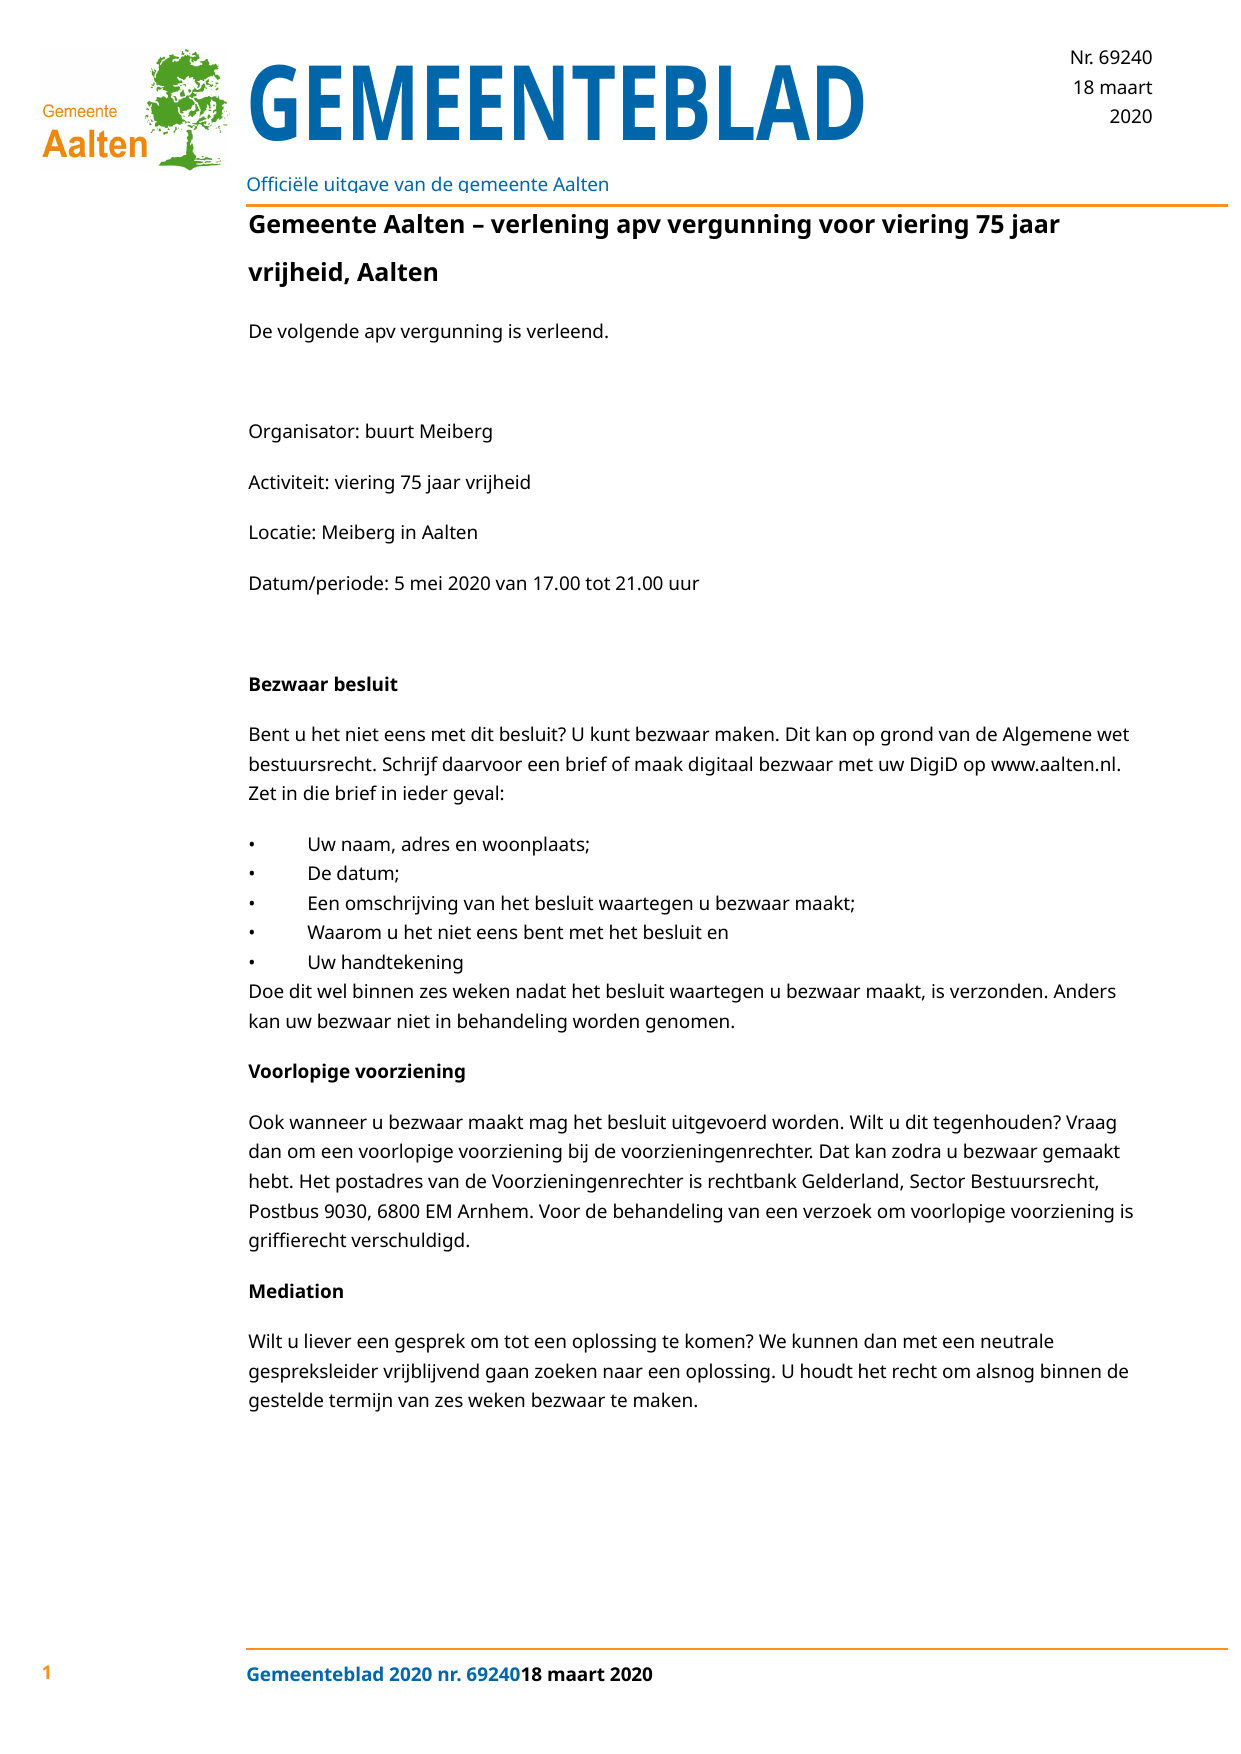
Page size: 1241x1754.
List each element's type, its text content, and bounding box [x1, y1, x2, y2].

text De volgende apv vergunning is verleend. [248, 318, 1152, 344]
text Locatie: Meiberg in Aalten [248, 519, 1152, 545]
list Uw naam, adres en woonplaats; [248, 831, 1152, 857]
text Bent u het niet eens met dit besluit? U kunt bezwaar maken. Dit kan op grond van de Algemene wet bestuursrecht. Schrijf daarvoor een brief of maak digitaal bezwaar met uw DigiD op www.aalten.nl. Zet in die brief in ieder geval: [248, 721, 1152, 806]
list Waarom u het niet eens bent met het besluit en [248, 919, 1152, 945]
text Gemeente Aalten – verlening apv vergunning voor viering 75 jaar vrijheid, Aalten [248, 207, 1152, 288]
text Voorlopige voorziening [248, 1059, 1152, 1084]
text Ook wanneer u bezwaar maakt mag het besluit uitgevoerd worden. Wilt u dit tegenhouden? Vraag dan om een voorlopige voorziening bij de voorzieningenrechter. Dat kan zodra u bezwaar gemaakt hebt. Het postadres van de Voorzieningenrechter is rechtbank Gelderland, Sector Bestuursrecht, Postbus 9030, 6800 EM Arnhem. Voor de behandeling van een verzoek om voorlopige voorziening is griffierecht verschuldigd. [248, 1109, 1152, 1253]
text Organisator: buurt Meiberg [248, 419, 1152, 444]
list Een omschrijving van het besluit waartegen u bezwaar maakt; [248, 890, 1152, 916]
text Doe dit wel binnen zes weken nadat het besluit waartegen u bezwaar maakt, is verzonden. Anders kan uw bezwaar niet in behandeling worden genomen. [248, 979, 1152, 1034]
list De datum; [248, 860, 1152, 886]
text Activiteit: viering 75 jaar vrijheid [248, 469, 1152, 495]
list Uw handtekening [248, 949, 1152, 975]
text Bezwaar besluit [248, 671, 1152, 697]
text Mediation [248, 1278, 1152, 1304]
text Datum/periode: 5 mei 2020 van 17.00 tot 21.00 uur [248, 570, 1152, 596]
picture [41, 47, 231, 172]
text Wilt u liever een gesprek om tot een oplossing te komen? We kunnen dan met een neutrale gespreksleider vrijblijvend gaan zoeken naar een oplossing. U houdt het recht om alsnog binnen de gestelde termijn van zes weken bezwaar te maken. [248, 1328, 1152, 1413]
